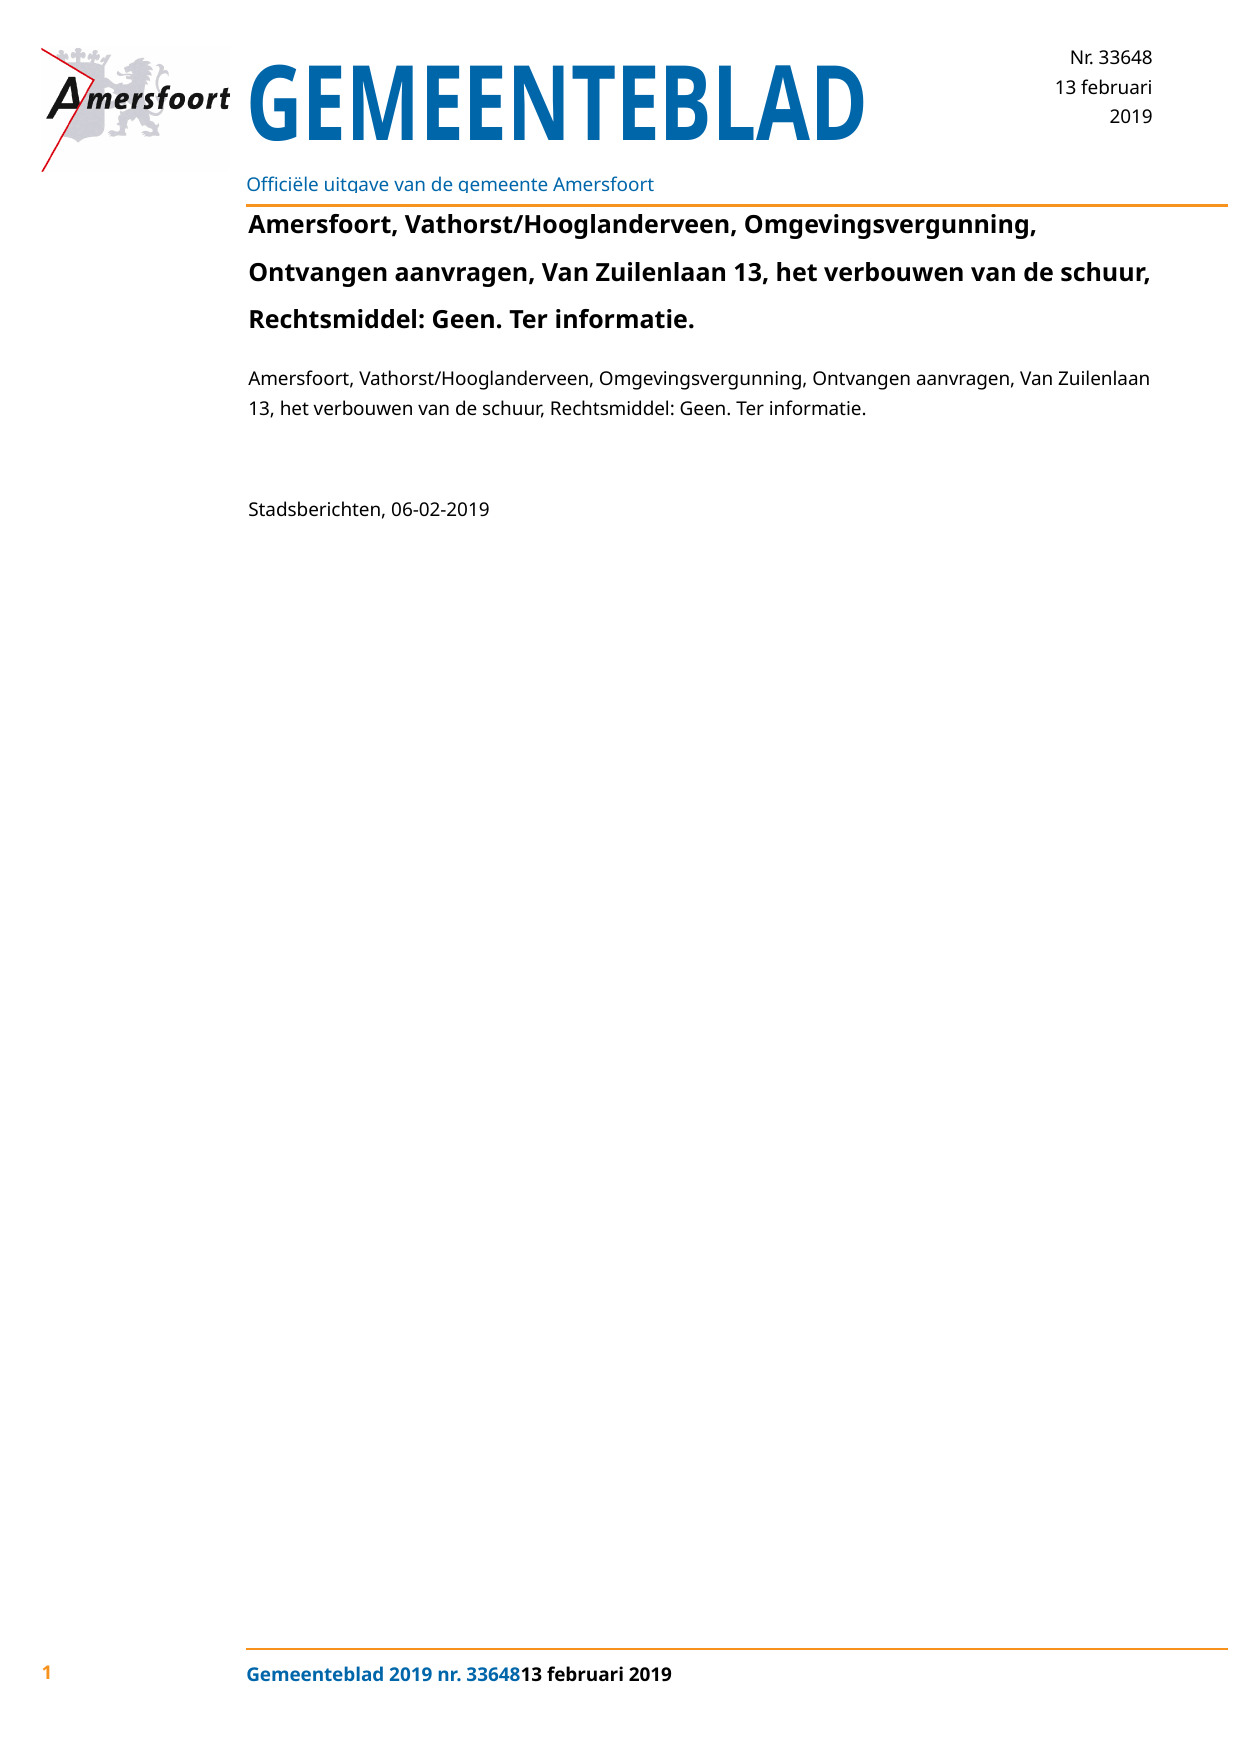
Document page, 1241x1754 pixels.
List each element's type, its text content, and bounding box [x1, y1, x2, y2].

text Amersfoort, Vathorst/Hooglanderveen, Omgevingsvergunning, Ontvangen aanvragen, Van Zuilenlaan 13, het verbouwen van de schuur, Rechtsmiddel: Geen. Ter informatie. [248, 366, 1152, 421]
text Amersfoort, Vathorst/Hooglanderveen, Omgevingsvergunning, Ontvangen aanvragen, Van Zuilenlaan 13, het verbouwen van de schuur, Rechtsmiddel: Geen. Ter informatie. [248, 207, 1152, 336]
picture [41, 47, 231, 172]
text Stadsberichten, 06-02-2019 [248, 496, 1152, 522]
